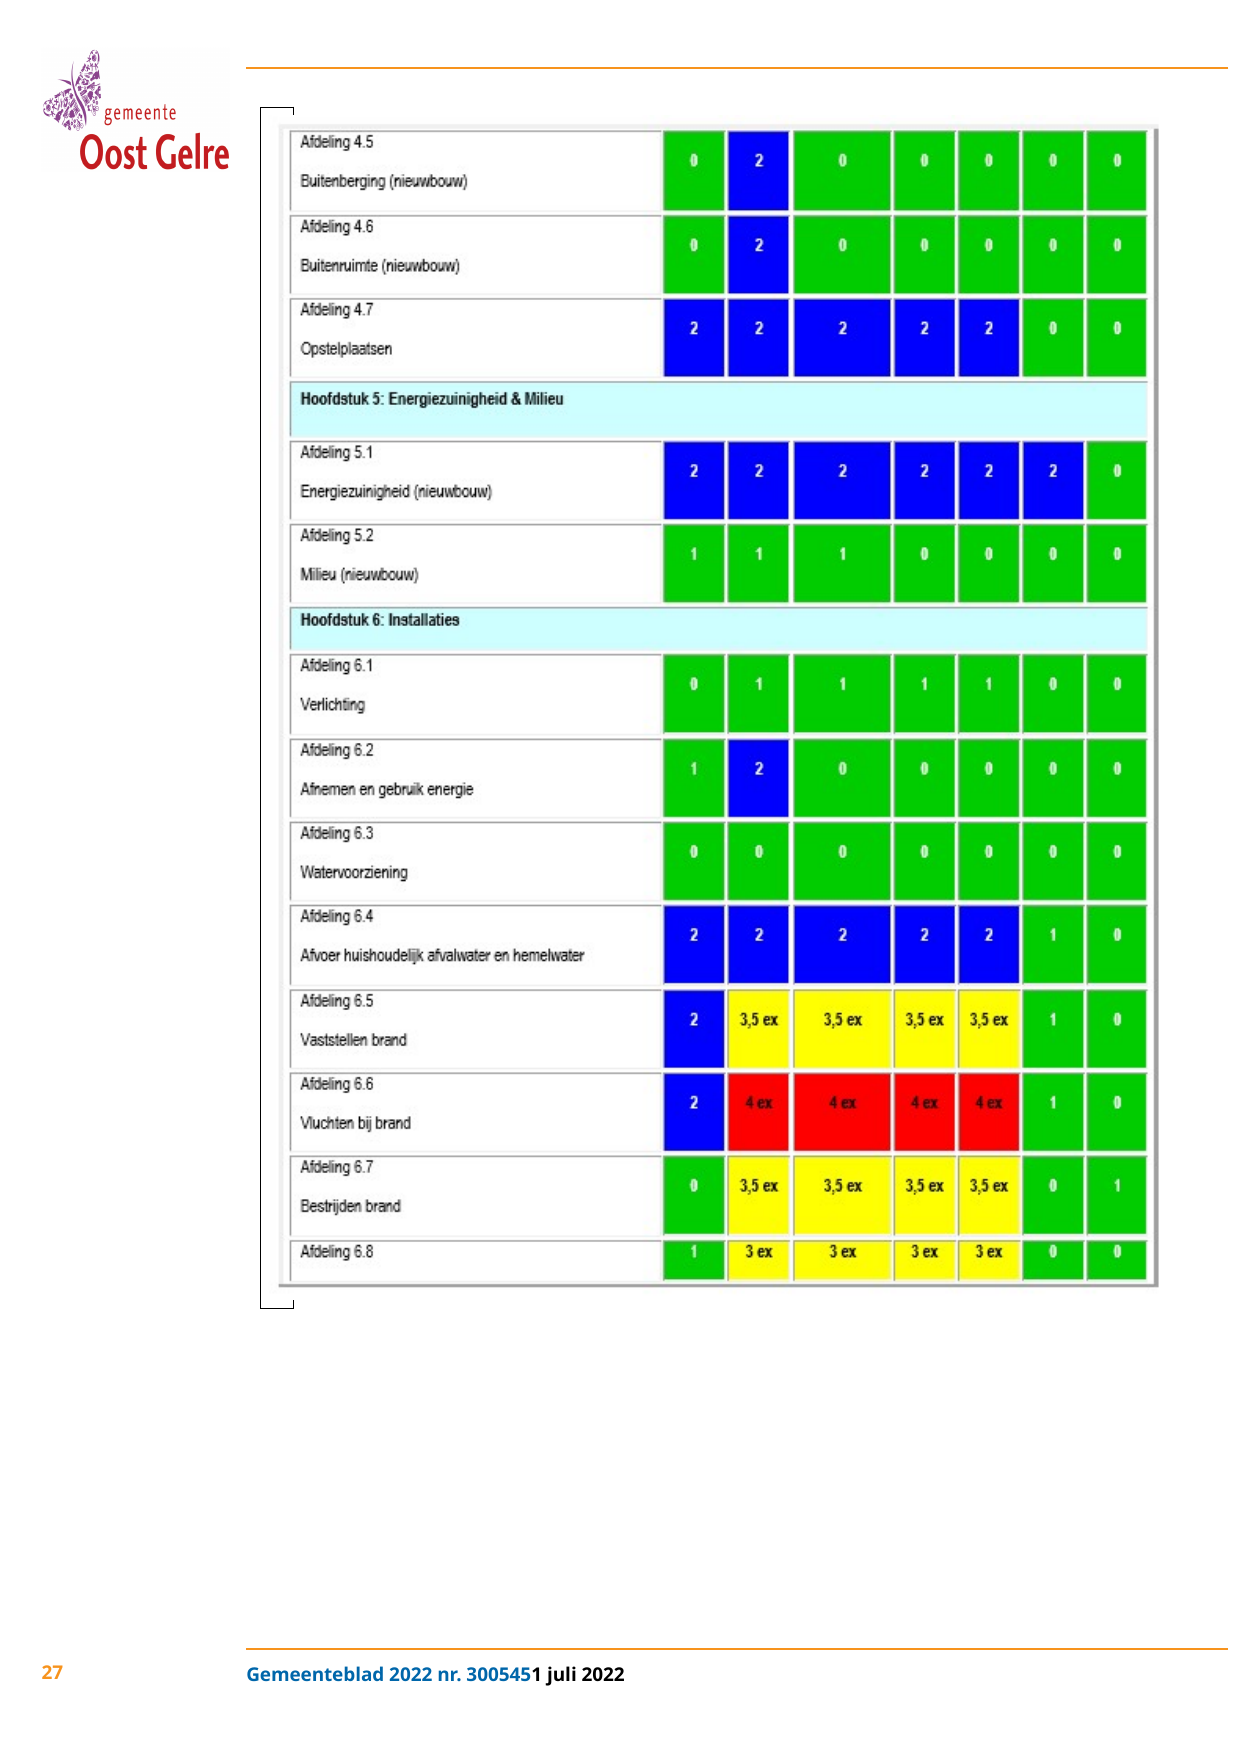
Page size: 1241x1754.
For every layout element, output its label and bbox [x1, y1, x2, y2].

picture [41, 47, 231, 172]
picture [268, 115, 1173, 1300]
